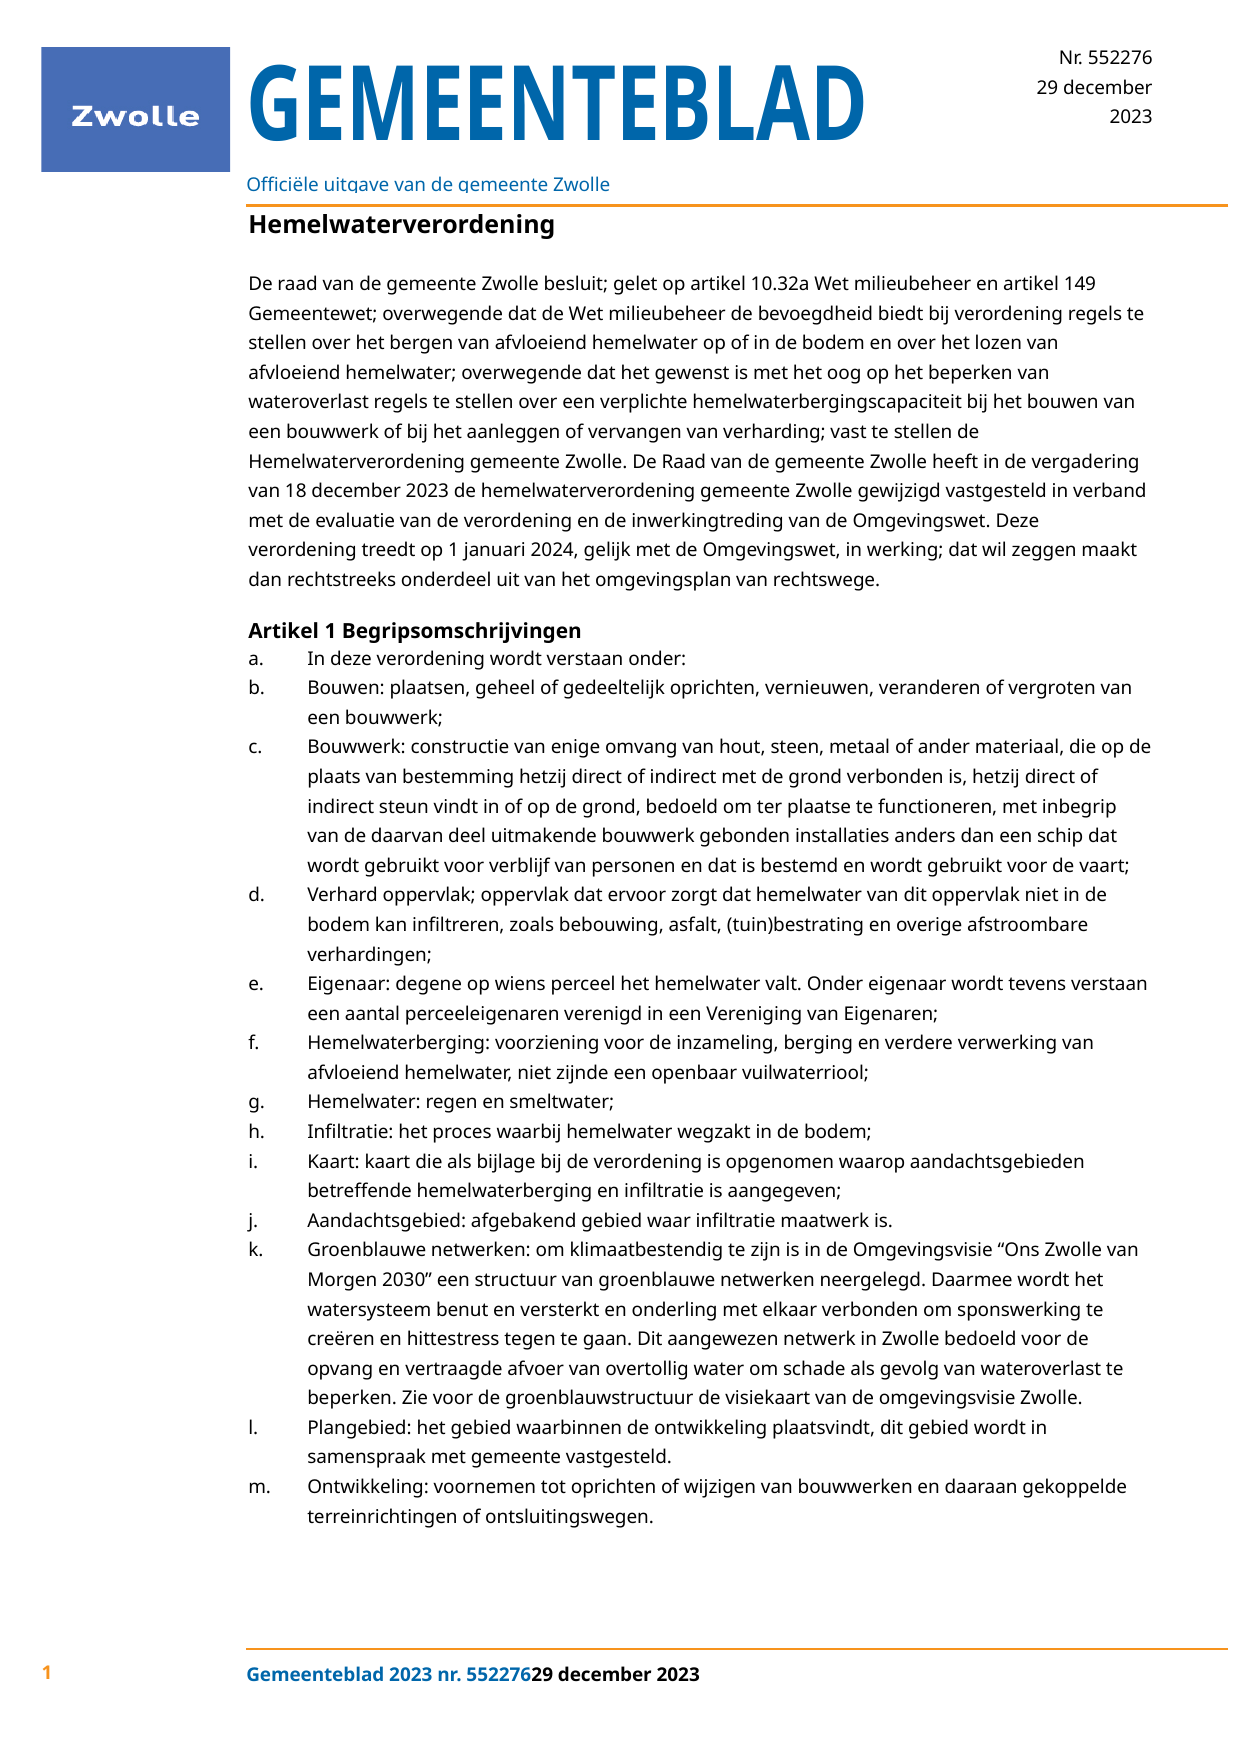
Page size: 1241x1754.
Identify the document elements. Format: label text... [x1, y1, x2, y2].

list Infiltratie: het proces waarbij hemelwater wegzakt in de bodem; [248, 1118, 1152, 1144]
list In deze verordening wordt verstaan onder: [248, 645, 1152, 671]
list Bouwwerk: constructie van enige omvang van hout, steen, metaal of ander materiaal, die op de plaats van bestemming hetzij direct of indirect met de grond verbonden is, hetzij direct of indirect steun vindt in of op de grond, bedoeld om ter plaatse te functioneren, met inbegrip van de daarvan deel uitmakende bouwwerk gebonden installaties anders dan een schip dat wordt gebruikt voor verblijf van personen en dat is bestemd en wordt gebruikt voor de vaart; [248, 734, 1152, 878]
list Aandachtsgebied: afgebakend gebied waar infiltratie maatwerk is. [248, 1207, 1152, 1233]
list Kaart: kaart die als bijlage bij de verordening is opgenomen waarop aandachtsgebieden betreffende hemelwaterberging en infiltratie is aangegeven; [248, 1148, 1152, 1203]
list Verhard oppervlak; oppervlak dat ervoor zorgt dat hemelwater van dit oppervlak niet in de bodem kan infiltreren, zoals bebouwing, asfalt, (tuin)bestrating en overige afstroombare verhardingen; [248, 882, 1152, 967]
text Hemelwaterverordening [248, 207, 1152, 241]
list Eigenaar: degene op wiens perceel het hemelwater valt. Onder eigenaar wordt tevens verstaan een aantal perceeleigenaren verenigd in een Vereniging van Eigenaren; [248, 970, 1152, 1026]
list Bouwen: plaatsen, geheel of gedeeltelijk oprichten, vernieuwen, veranderen of vergroten van een bouwwerk; [248, 674, 1152, 730]
text Artikel 1 Begripsomschrijvingen [248, 617, 1152, 645]
list Hemelwater: regen en smeltwater; [248, 1089, 1152, 1114]
list Ontwikkeling: voornemen tot oprichten of wijzigen van bouwwerken en daaraan gekoppelde terreinrichtingen of ontsluitingswegen. [248, 1473, 1152, 1529]
list Plangebied: het gebied waarbinnen de ontwikkeling plaatsvindt, dit gebied wordt in samenspraak met gemeente vastgesteld. [248, 1414, 1152, 1469]
list Groenblauwe netwerken: om klimaatbestendig te zijn is in de Omgevingsvisie “Ons Zwolle van Morgen 2030” een structuur van groenblauwe netwerken neergelegd. Daarmee wordt het watersysteem benut en versterkt en onderling met elkaar verbonden om sponswerking te creëren en hittestress tegen te gaan. Dit aangewezen netwerk in Zwolle bedoeld voor de opvang en vertraagde afvoer van overtollig water om schade als gevolg van wateroverlast te beperken. Zie voor de groenblauwstructuur de visiekaart van de omgevingsvisie Zwolle. [248, 1237, 1152, 1410]
picture [41, 47, 231, 172]
list Hemelwaterberging: voorziening voor de inzameling, berging en verdere verwerking van afvloeiend hemelwater, niet zijnde een openbaar vuilwaterriool; [248, 1029, 1152, 1085]
text De raad van de gemeente Zwolle besluit; gelet op artikel 10.32a Wet milieubeheer en artikel 149 Gemeentewet; overwegende dat de Wet milieubeheer de bevoegdheid biedt bij verordening regels te stellen over het bergen van afvloeiend hemelwater op of in de bodem en over het lozen van afvloeiend hemelwater; overwegende dat het gewenst is met het oog op het beperken van wateroverlast regels te stellen over een verplichte hemelwaterbergingscapaciteit bij het bouwen van een bouwwerk of bij het aanleggen of vervangen van verharding; vast te stellen de Hemelwaterverordening gemeente Zwolle. De Raad van de gemeente Zwolle heeft in de vergadering van 18 december 2023 de hemelwaterverordening gemeente Zwolle gewijzigd vastgesteld in verband met de evaluatie van de verordening en de inwerkingtreding van de Omgevingswet. Deze verordening treedt op 1 januari 2024, gelijk met de Omgevingswet, in werking; dat wil zeggen maakt dan rechtstreeks onderdeel uit van het omgevingsplan van rechtswege. [248, 270, 1152, 592]
